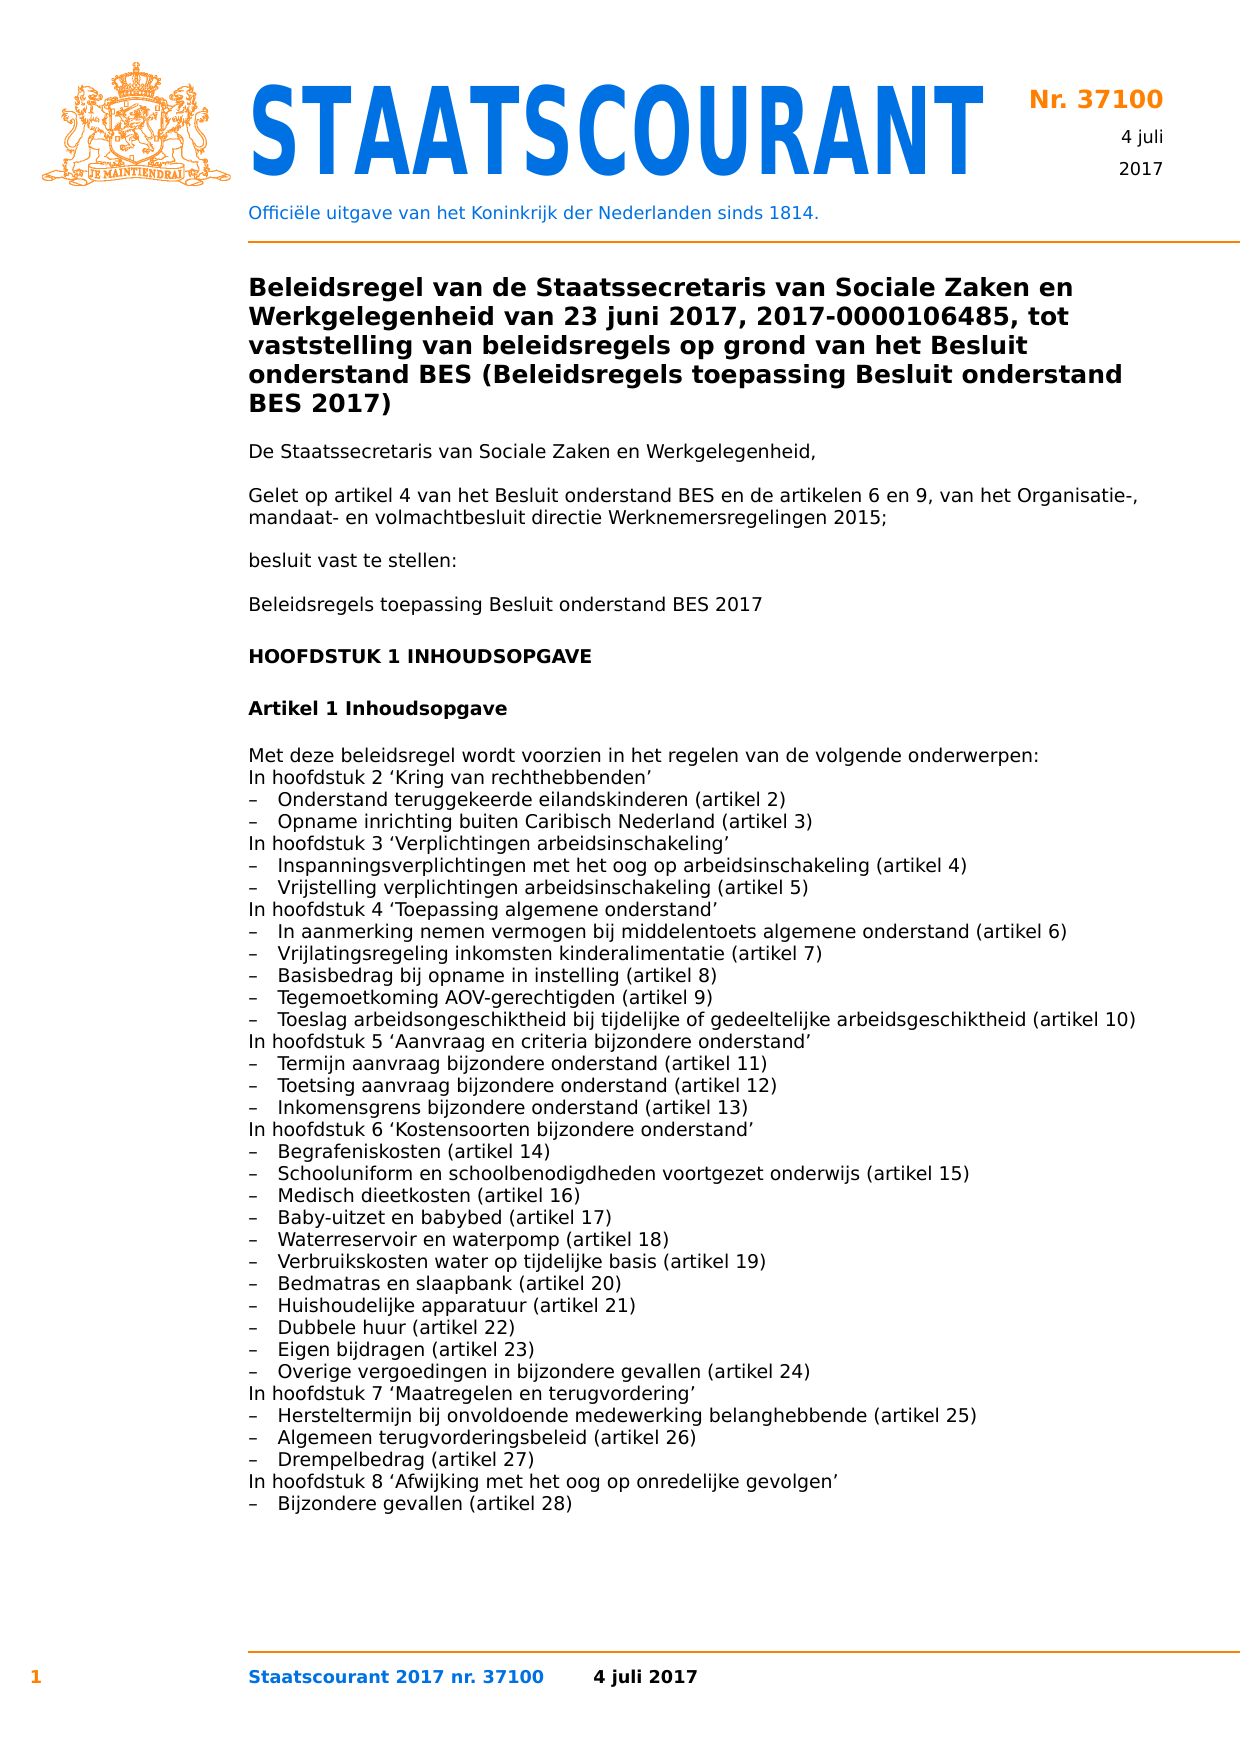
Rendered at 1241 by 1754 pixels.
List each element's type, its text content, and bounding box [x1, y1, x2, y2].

table_cell 2017 [998, 153, 1240, 203]
picture [41, 62, 231, 186]
text – Verbruikskosten water op tijdelijke basis (artikel 19) [248, 1251, 1163, 1273]
text – Basisbedrag bij opname in instelling (artikel 8) [248, 965, 1163, 987]
text – In aanmerking nemen vermogen bij middelentoets algemene onderstand (artikel 6) [248, 921, 1163, 943]
text – Dubbele huur (artikel 22) [248, 1317, 1163, 1339]
text In hoofdstuk 4 ‘Toepassing algemene onderstand’ [248, 899, 1163, 921]
text In hoofdstuk 2 ‘Kring van rechthebbenden’ [248, 767, 1163, 789]
text In hoofdstuk 6 ‘Kostensoorten bijzondere onderstand’ [248, 1119, 1163, 1141]
text – Huishoudelijke apparatuur (artikel 21) [248, 1295, 1163, 1317]
subtitle Beleidsregel van de Staatssecretaris van Sociale Zaken en Werkgelegenheid van 23 juni 2017, 2017-0000106485, tot vaststelling van beleidsregels op grond van het Besluit onderstand BES (Beleidsregels toepassing Besluit onderstand BES 2017) [248, 273, 1163, 419]
text In hoofdstuk 7 ‘Maatregelen en terugvordering’ [248, 1383, 1163, 1404]
text Gelet op artikel 4 van het Besluit onderstand BES en de artikelen 6 en 9, van het Organisatie-, mandaat- en volmachtbesluit directie Werknemersregelingen 2015; [248, 484, 1163, 528]
text – Toeslag arbeidsongeschiktheid bij tijdelijke of gedeeltelijke arbeidsgeschiktheid (artikel 10) [248, 1009, 1163, 1031]
text – Bijzondere gevallen (artikel 28) [248, 1492, 1163, 1514]
text – Inkomensgrens bijzondere onderstand (artikel 13) [248, 1097, 1163, 1119]
text In hoofdstuk 5 ‘Aanvraag en criteria bijzondere onderstand’ [248, 1031, 1163, 1053]
table_cell 4 juli [998, 121, 1240, 153]
text Beleidsregels toepassing Besluit onderstand BES 2017 [248, 594, 1163, 616]
table_header [25, 62, 248, 241]
text – Overige vergoedingen in bijzondere gevallen (artikel 24) [248, 1361, 1163, 1383]
text – Toetsing aanvraag bijzondere onderstand (artikel 12) [248, 1075, 1163, 1097]
table_header Nr. 37100 [998, 62, 1240, 121]
text – Drempelbedrag (artikel 27) [248, 1448, 1163, 1471]
text besluit vast te stellen: [248, 550, 1163, 572]
text In hoofdstuk 3 ‘Verplichtingen arbeidsinschakeling’ [248, 833, 1163, 855]
text – Medisch dieetkosten (artikel 16) [248, 1185, 1163, 1207]
text – Waterreservoir en waterpomp (artikel 18) [248, 1229, 1163, 1251]
text – Onderstand teruggekeerde eilandskinderen (artikel 2) [248, 789, 1163, 811]
text – Opname inrichting buiten Caribisch Nederland (artikel 3) [248, 811, 1163, 833]
text – Baby-uitzet en babybed (artikel 17) [248, 1207, 1163, 1229]
text – Schooluniform en schoolbenodigdheden voortgezet onderwijs (artikel 15) [248, 1163, 1163, 1185]
text De Staatssecretaris van Sociale Zaken en Werkgelegenheid, [248, 441, 1163, 463]
text – Algemeen terugvorderingsbeleid (artikel 26) [248, 1427, 1163, 1448]
subtitle HOOFDSTUK 1 INHOUDSOPGAVE [248, 646, 1163, 668]
table_cell Officiële uitgave van het Koninkrijk der Nederlanden sinds 1814. [248, 203, 1240, 241]
subtitle Artikel 1 Inhoudsopgave [248, 698, 1163, 720]
text – Termijn aanvraag bijzondere onderstand (artikel 11) [248, 1053, 1163, 1075]
text – Vrijlatingsregeling inkomsten kinderalimentatie (artikel 7) [248, 943, 1163, 965]
text – Hersteltermijn bij onvoldoende medewerking belanghebbende (artikel 25) [248, 1404, 1163, 1427]
text – Inspanningsverplichtingen met het oog op arbeidsinschakeling (artikel 4) [248, 855, 1163, 877]
text – Begrafeniskosten (artikel 14) [248, 1141, 1163, 1163]
text – Vrijstelling verplichtingen arbeidsinschakeling (artikel 5) [248, 877, 1163, 899]
table_header STAATSCOURANT [248, 62, 998, 203]
text – Tegemoetkoming AOV-gerechtigden (artikel 9) [248, 987, 1163, 1009]
text In hoofdstuk 8 ‘Afwijking met het oog op onredelijke gevolgen’ [248, 1471, 1163, 1492]
text – Bedmatras en slaapbank (artikel 20) [248, 1273, 1163, 1295]
text – Eigen bijdragen (artikel 23) [248, 1339, 1163, 1361]
text Met deze beleidsregel wordt voorzien in het regelen van de volgende onderwerpen: [248, 745, 1163, 767]
